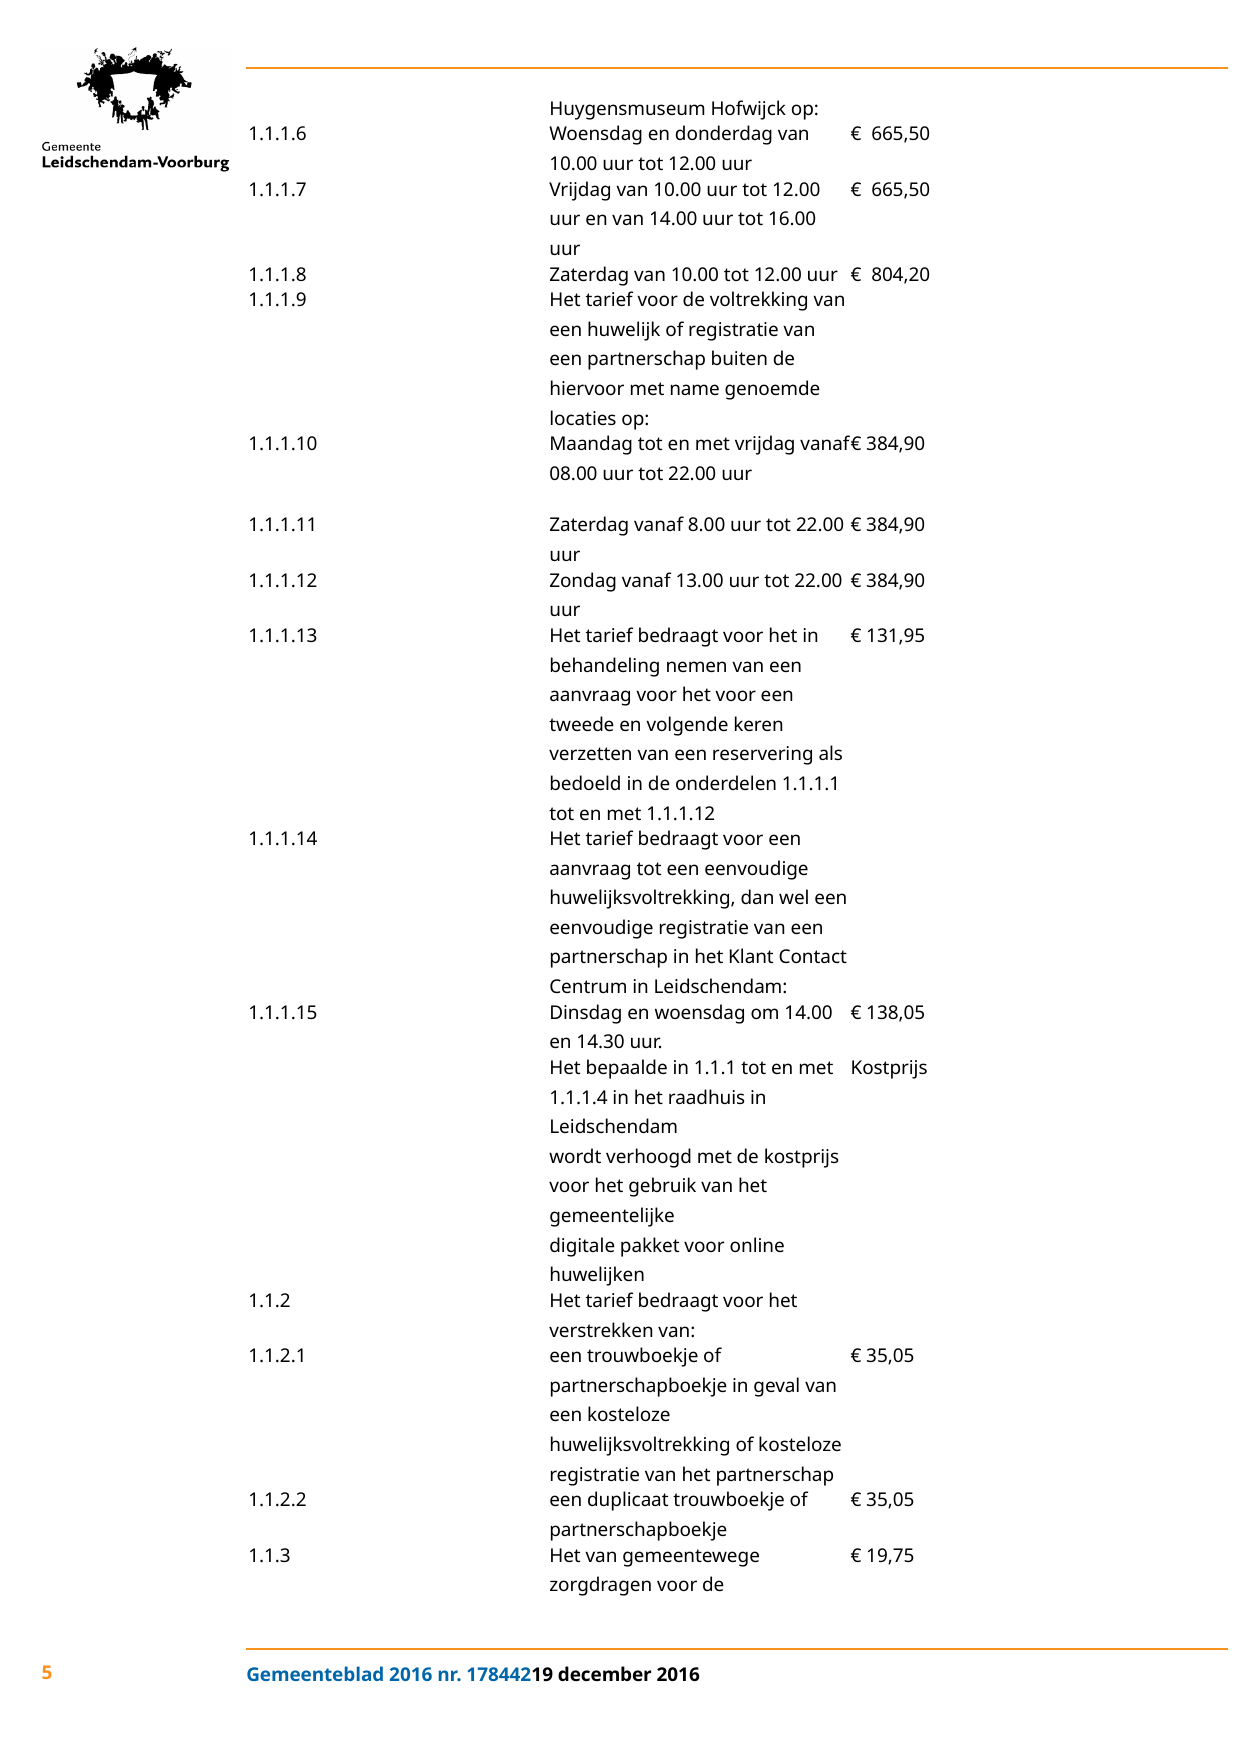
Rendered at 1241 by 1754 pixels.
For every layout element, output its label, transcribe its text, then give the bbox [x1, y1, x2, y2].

table_cell 1.1.1.14 [248, 825, 549, 999]
table_cell Dinsdag en woensdag om 14.00 en 14.30 uur. [549, 999, 850, 1054]
table_cell 1.1.1.8 [248, 261, 549, 286]
table_cell [850, 286, 1152, 431]
table_cell € 138,05 [850, 999, 1152, 1054]
table_cell 1.1.3 [248, 1542, 549, 1597]
table_cell 1.1.2.1 [248, 1343, 549, 1487]
table_cell 1.1.2 [248, 1287, 549, 1342]
table_cell Het bepaalde in 1.1.1 tot en met 1.1.1.4 in het raadhuis in Leidschendam wordt verhoogd met de kostprijs voor het gebruik van het gemeentelijke digitale pakket voor online huwelijken [549, 1054, 850, 1287]
table_cell Zondag vanaf 13.00 uur tot 22.00 uur [549, 567, 850, 622]
table_cell [850, 1287, 1152, 1342]
table_cell 1.1.1.7 [248, 176, 549, 261]
table_cell een trouwboekje of partnerschapboekje in geval van een kosteloze huwelijksvoltrekking of kosteloze registratie van het partnerschap [549, 1343, 850, 1487]
table_cell een duplicaat trouwboekje of partnerschapboekje [549, 1487, 850, 1542]
table_cell € 665,50 [850, 176, 1152, 261]
table_cell Maandag tot en met vrijdag vanaf 08.00 uur tot 22.00 uur [549, 431, 850, 486]
table_cell Woensdag en donderdag van 10.00 uur tot 12.00 uur [549, 121, 850, 176]
table_cell [549, 486, 850, 512]
table_cell 1.1.1.13 [248, 622, 549, 825]
table_cell € 19,75 [850, 1542, 1152, 1597]
table_cell 1.1.2.2 [248, 1487, 549, 1542]
picture [41, 47, 231, 172]
table_cell Het tarief bedraagt voor een aanvraag tot een eenvoudige huwelijksvoltrekking, dan wel een eenvoudige registratie van een partnerschap in het Klant Contact Centrum in Leidschendam: [549, 825, 850, 999]
table_cell € 131,95 [850, 622, 1152, 825]
table_cell 1.1.1.9 [248, 286, 549, 431]
table_cell [850, 486, 1152, 512]
table_cell [248, 1054, 549, 1287]
table_cell Kostprijs [850, 1054, 1152, 1287]
table_cell € 384,90 [850, 431, 1152, 486]
table_cell € 804,20 [850, 261, 1152, 286]
table_cell Zaterdag vanaf 8.00 uur tot 22.00 uur [549, 512, 850, 567]
table_cell [850, 95, 1152, 121]
table_cell 1.1.1.11 [248, 512, 549, 567]
table_cell € 384,90 [850, 567, 1152, 622]
table_cell 1.1.1.15 [248, 999, 549, 1054]
table_cell 1.1.1.6 [248, 121, 549, 176]
table_cell Het tarief bedraagt voor het verstrekken van: [549, 1287, 850, 1342]
table_cell Het tarief bedraagt voor het in behandeling nemen van een aanvraag voor het voor een tweede en volgende keren verzetten van een reservering als bedoeld in de onderdelen 1.1.1.1 tot en met 1.1.1.12 [549, 622, 850, 825]
table_cell Zaterdag van 10.00 tot 12.00 uur [549, 261, 850, 286]
table_cell [850, 825, 1152, 999]
table_cell 1.1.1.10 [248, 431, 549, 486]
table_cell 1.1.1.12 [248, 567, 549, 622]
table_cell € 665,50 [850, 121, 1152, 176]
table_cell Vrijdag van 10.00 uur tot 12.00 uur en van 14.00 uur tot 16.00 uur [549, 176, 850, 261]
table_cell Het van gemeentewege zorgdragen voor de [549, 1542, 850, 1597]
table_cell Het tarief voor de voltrekking van een huwelijk of registratie van een partnerschap buiten de hiervoor met name genoemde locaties op: [549, 286, 850, 431]
table_cell € 35,05 [850, 1343, 1152, 1487]
table_cell [248, 95, 549, 121]
table_cell € 384,90 [850, 512, 1152, 567]
table_cell € 35,05 [850, 1487, 1152, 1542]
table_cell [248, 486, 549, 512]
table_cell Huygensmuseum Hofwijck op: [549, 95, 850, 121]
